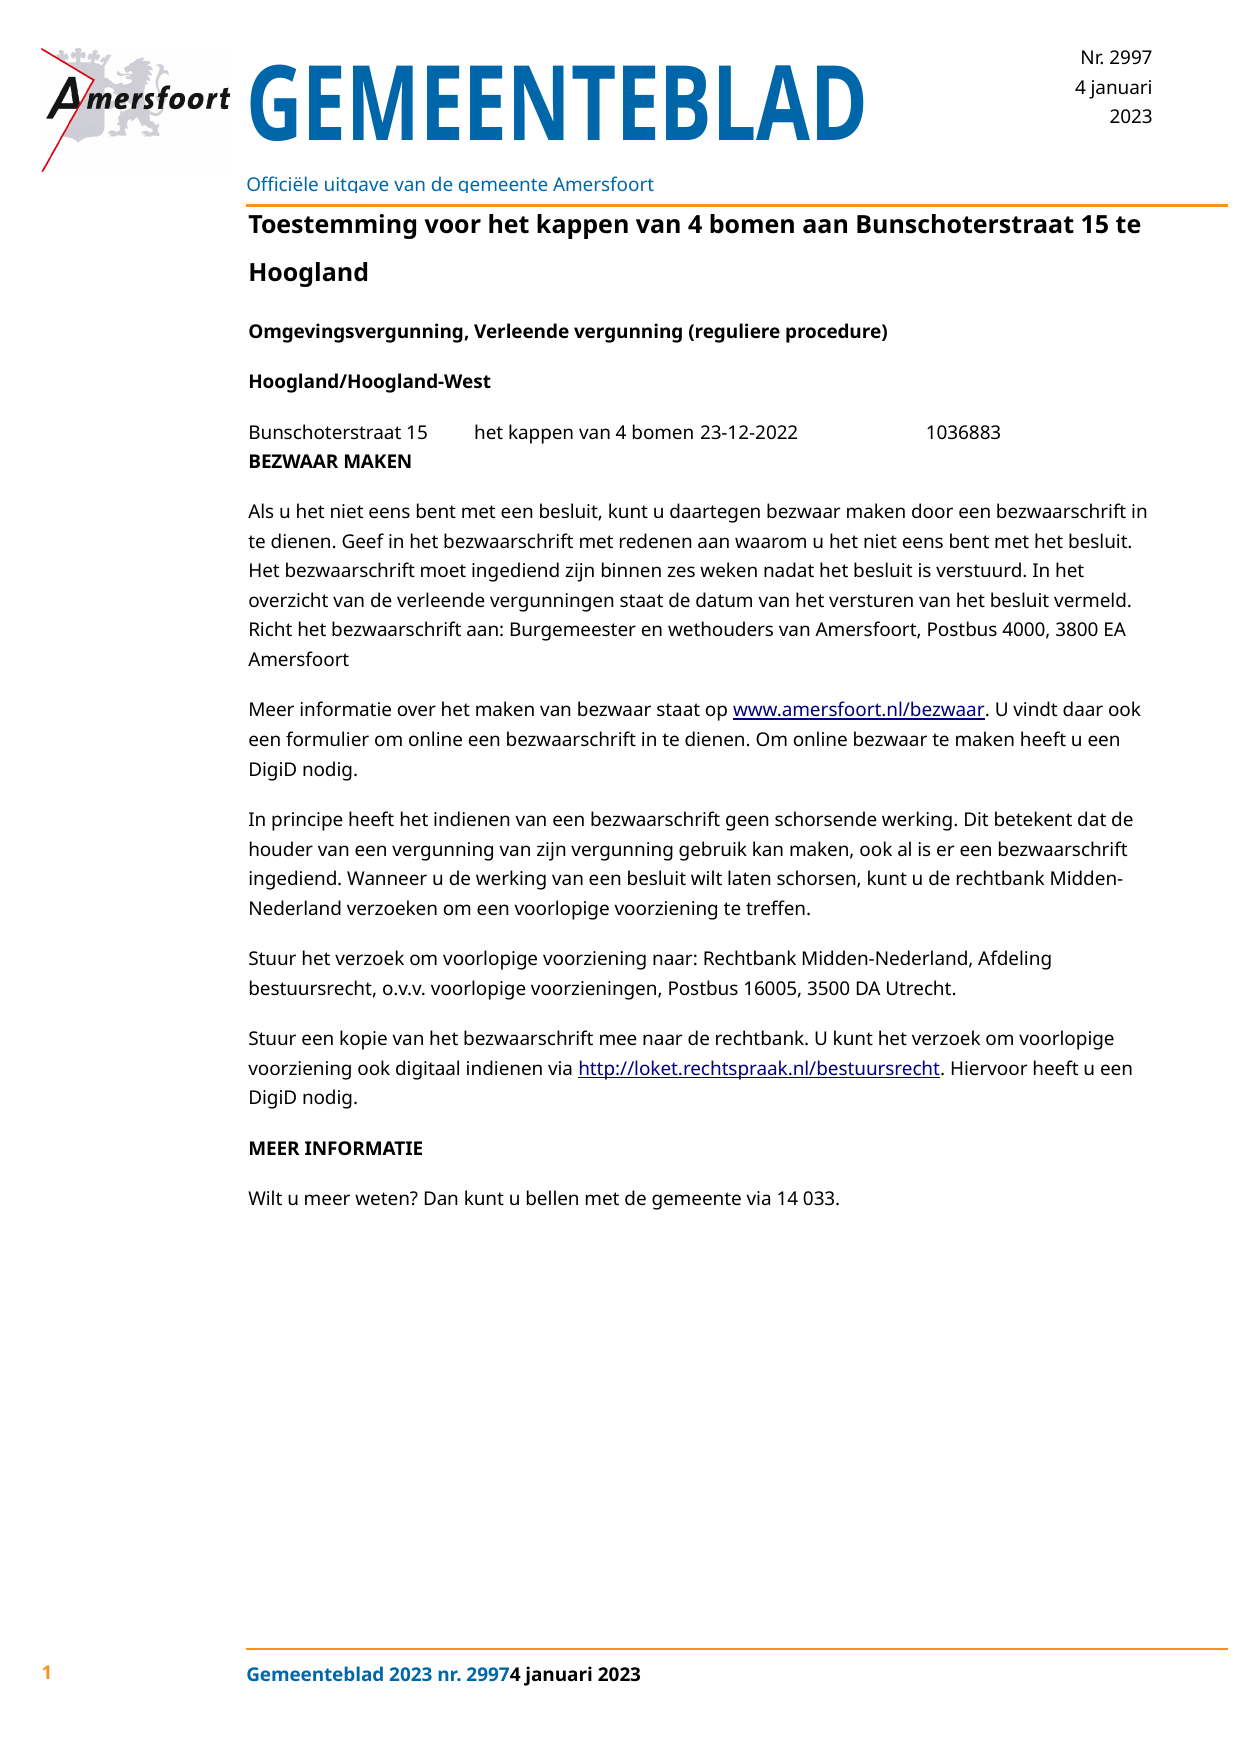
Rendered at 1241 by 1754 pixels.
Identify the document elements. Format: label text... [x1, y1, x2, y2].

text Toestemming voor het kappen van 4 bomen aan Bunschoterstraat 15 te Hoogland [248, 207, 1152, 288]
text Omgevingsvergunning, Verleende vergunning (reguliere procedure) [248, 318, 1152, 344]
picture [41, 47, 231, 172]
text MEER INFORMATIE [248, 1135, 1152, 1161]
table_header het kappen van 4 bomen [474, 419, 700, 444]
text Als u het niet eens bent met een besluit, kunt u daartegen bezwaar maken door een bezwaarschrift in te dienen. Geef in het bezwaarschrift met redenen aan waarom u het niet eens bent met het besluit. Het bezwaarschrift moet ingediend zijn binnen zes weken nadat het besluit is verstuurd. In het overzicht van de verleende vergunningen staat de datum van het versturen van het besluit vermeld. Richt het bezwaarschrift aan: Burgemeester en wethouders van Amersfoort, Postbus 4000, 3800 EA Amersfoort [248, 498, 1152, 672]
table_header Bunschoterstraat 15 [248, 419, 474, 444]
table_header 23-12-2022 [700, 419, 926, 444]
text Meer informatie over het maken van bezwaar staat op www.amersfoort.nl/bezwaar. U vindt daar ook een formulier om online een bezwaarschrift in te dienen. Om online bezwaar te maken heeft u een DigiD nodig. [248, 697, 1152, 781]
table_header 1036883 [926, 419, 1152, 444]
text Stuur het verzoek om voorlopige voorziening naar: Rechtbank Midden-Nederland, Afdeling bestuursrecht, o.v.v. voorlopige voorzieningen, Postbus 16005, 3500 DA Utrecht. [248, 945, 1152, 1001]
text In principe heeft het indienen van een bezwaarschrift geen schorsende werking. Dit betekent dat de houder van een vergunning van zijn vergunning gebruik kan maken, ook al is er een bezwaarschrift ingediend. Wanneer u de werking van een besluit wilt laten schorsen, kunt u de rechtbank Midden-Nederland verzoeken om een voorlopige voorziening te treffen. [248, 806, 1152, 921]
text BEZWAAR MAKEN [248, 448, 1152, 473]
text Hoogland/Hoogland-West [248, 368, 1152, 394]
text Stuur een kopie van het bezwaarschrift mee naar de rechtbank. U kunt het verzoek om voorlopige voorziening ook digitaal indienen via http://loket.rechtspraak.nl/bestuursrecht. Hiervoor heeft u een DigiD nodig. [248, 1025, 1152, 1110]
text Wilt u meer weten? Dan kunt u bellen met de gemeente via 14 033. [248, 1185, 1152, 1211]
